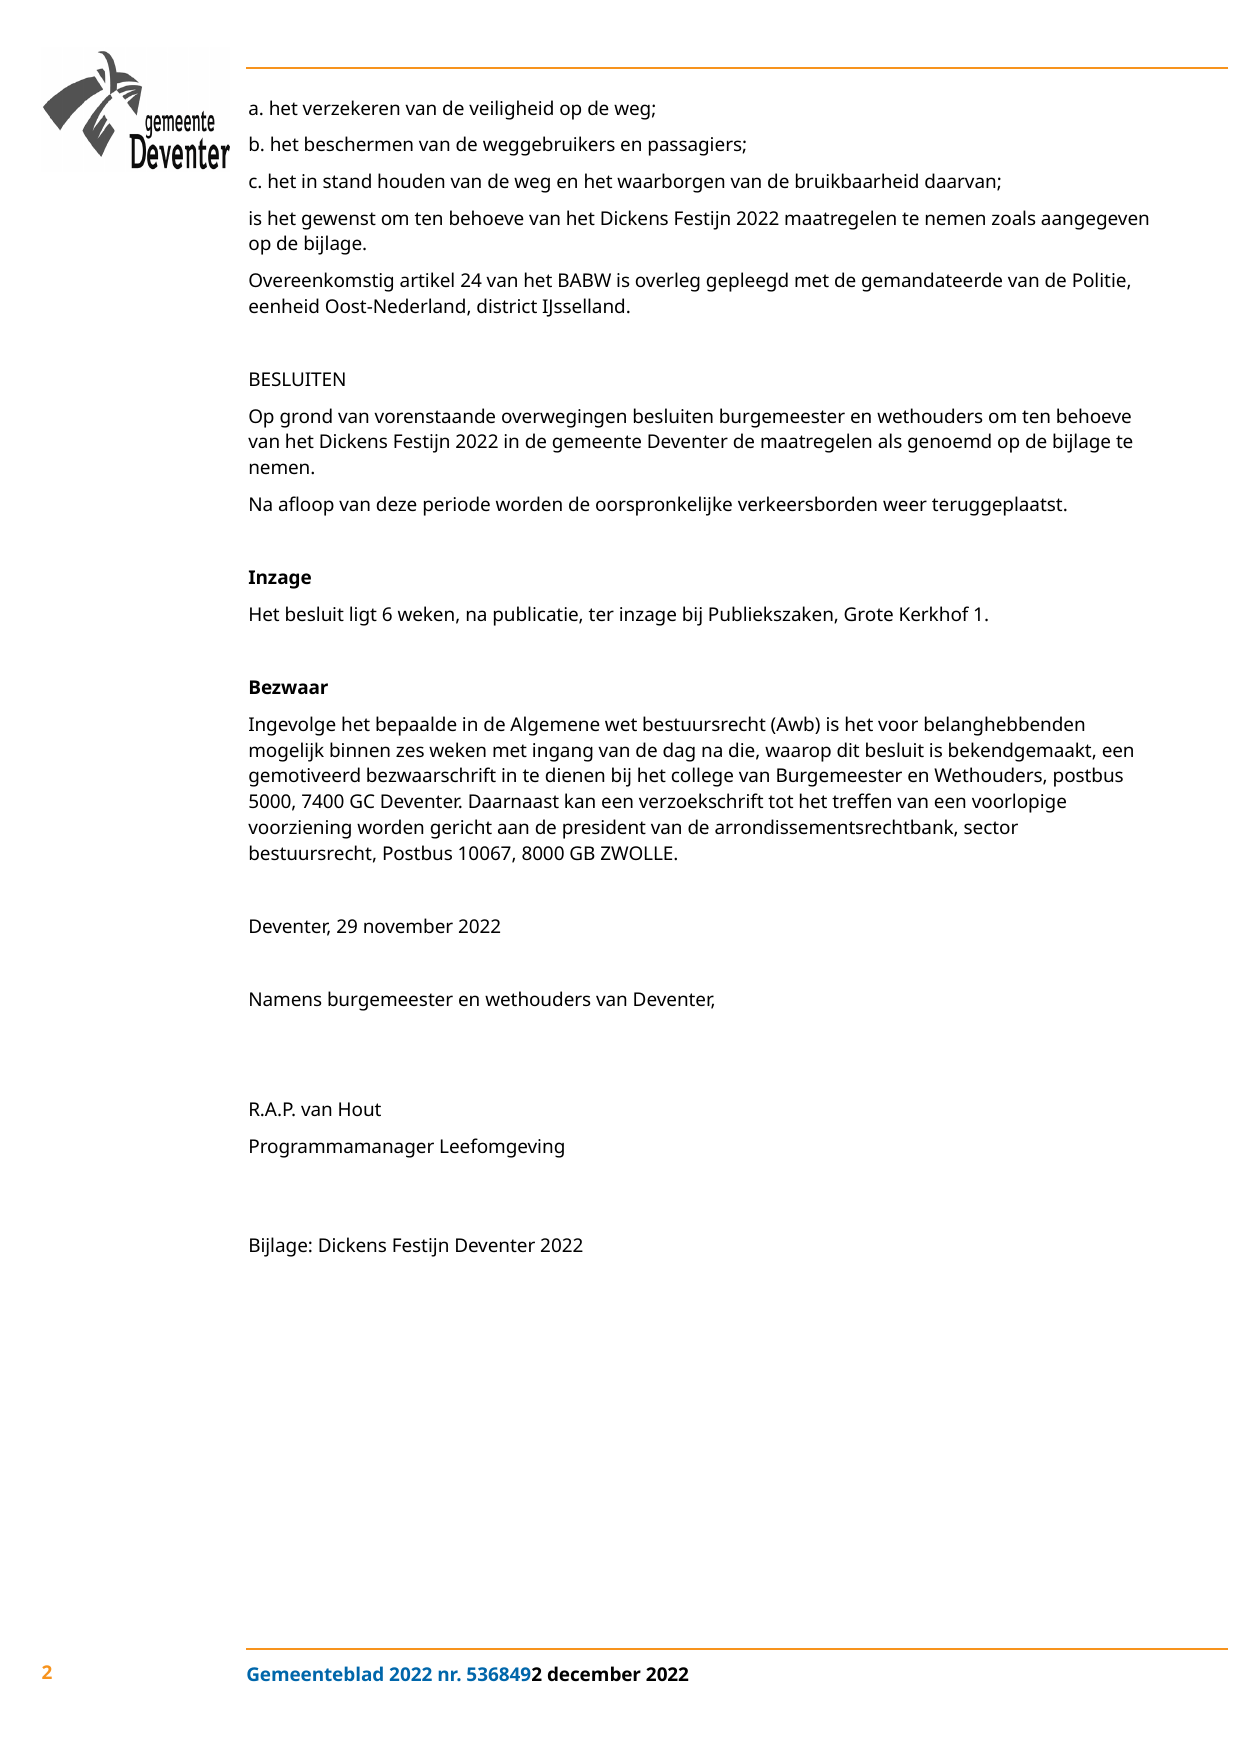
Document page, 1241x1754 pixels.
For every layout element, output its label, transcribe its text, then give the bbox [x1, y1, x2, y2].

text BESLUITEN [248, 366, 1152, 392]
text Het besluit ligt 6 weken, na publicatie, ter inzage bij Publiekszaken, Grote Kerkhof 1. [248, 601, 1152, 627]
text Overeenkomstig artikel 24 van het BABW is overleg gepleegd met de gemandateerde van de Politie, eenheid Oost-Nederland, district IJsselland. [248, 267, 1152, 319]
picture [41, 47, 231, 172]
text Deventer, 29 november 2022 [248, 913, 1152, 939]
text Inzage [248, 564, 1152, 590]
text Bijlage: Dickens Festijn Deventer 2022 [248, 1232, 1152, 1258]
text is het gewenst om ten behoeve van het Dickens Festijn 2022 maatregelen te nemen zoals aangegeven op de bijlage. [248, 205, 1152, 256]
text a. het verzekeren van de veiligheid op de weg; [248, 95, 1152, 121]
text c. het in stand houden van de weg en het waarborgen van de bruikbaarheid daarvan; [248, 168, 1152, 194]
text Bezwaar [248, 674, 1152, 700]
text b. het beschermen van de weggebruikers en passagiers; [248, 131, 1152, 157]
text Programmamanager Leefomgeving [248, 1133, 1152, 1159]
text Namens burgemeester en wethouders van Deventer, [248, 986, 1152, 1012]
text R.A.P. van Hout [248, 1096, 1152, 1122]
text Na afloop van deze periode worden de oorspronkelijke verkeersborden weer teruggeplaatst. [248, 491, 1152, 517]
text Op grond van vorenstaande overwegingen besluiten burgemeester en wethouders om ten behoeve van het Dickens Festijn 2022 in de gemeente Deventer de maatregelen als genoemd op de bijlage te nemen. [248, 403, 1152, 480]
text Ingevolge het bepaalde in de Algemene wet bestuursrecht (Awb) is het voor belanghebbenden mogelijk binnen zes weken met ingang van de dag na die, waarop dit besluit is bekendgemaakt, een gemotiveerd bezwaarschrift in te dienen bij het college van Burgemeester en Wethouders, postbus 5000, 7400 GC Deventer. Daarnaast kan een verzoekschrift tot het treffen van een voorlopige voorziening worden gericht aan de president van de arrondissementsrechtbank, sector bestuursrecht, Postbus 10067, 8000 GB ZWOLLE. [248, 711, 1152, 865]
